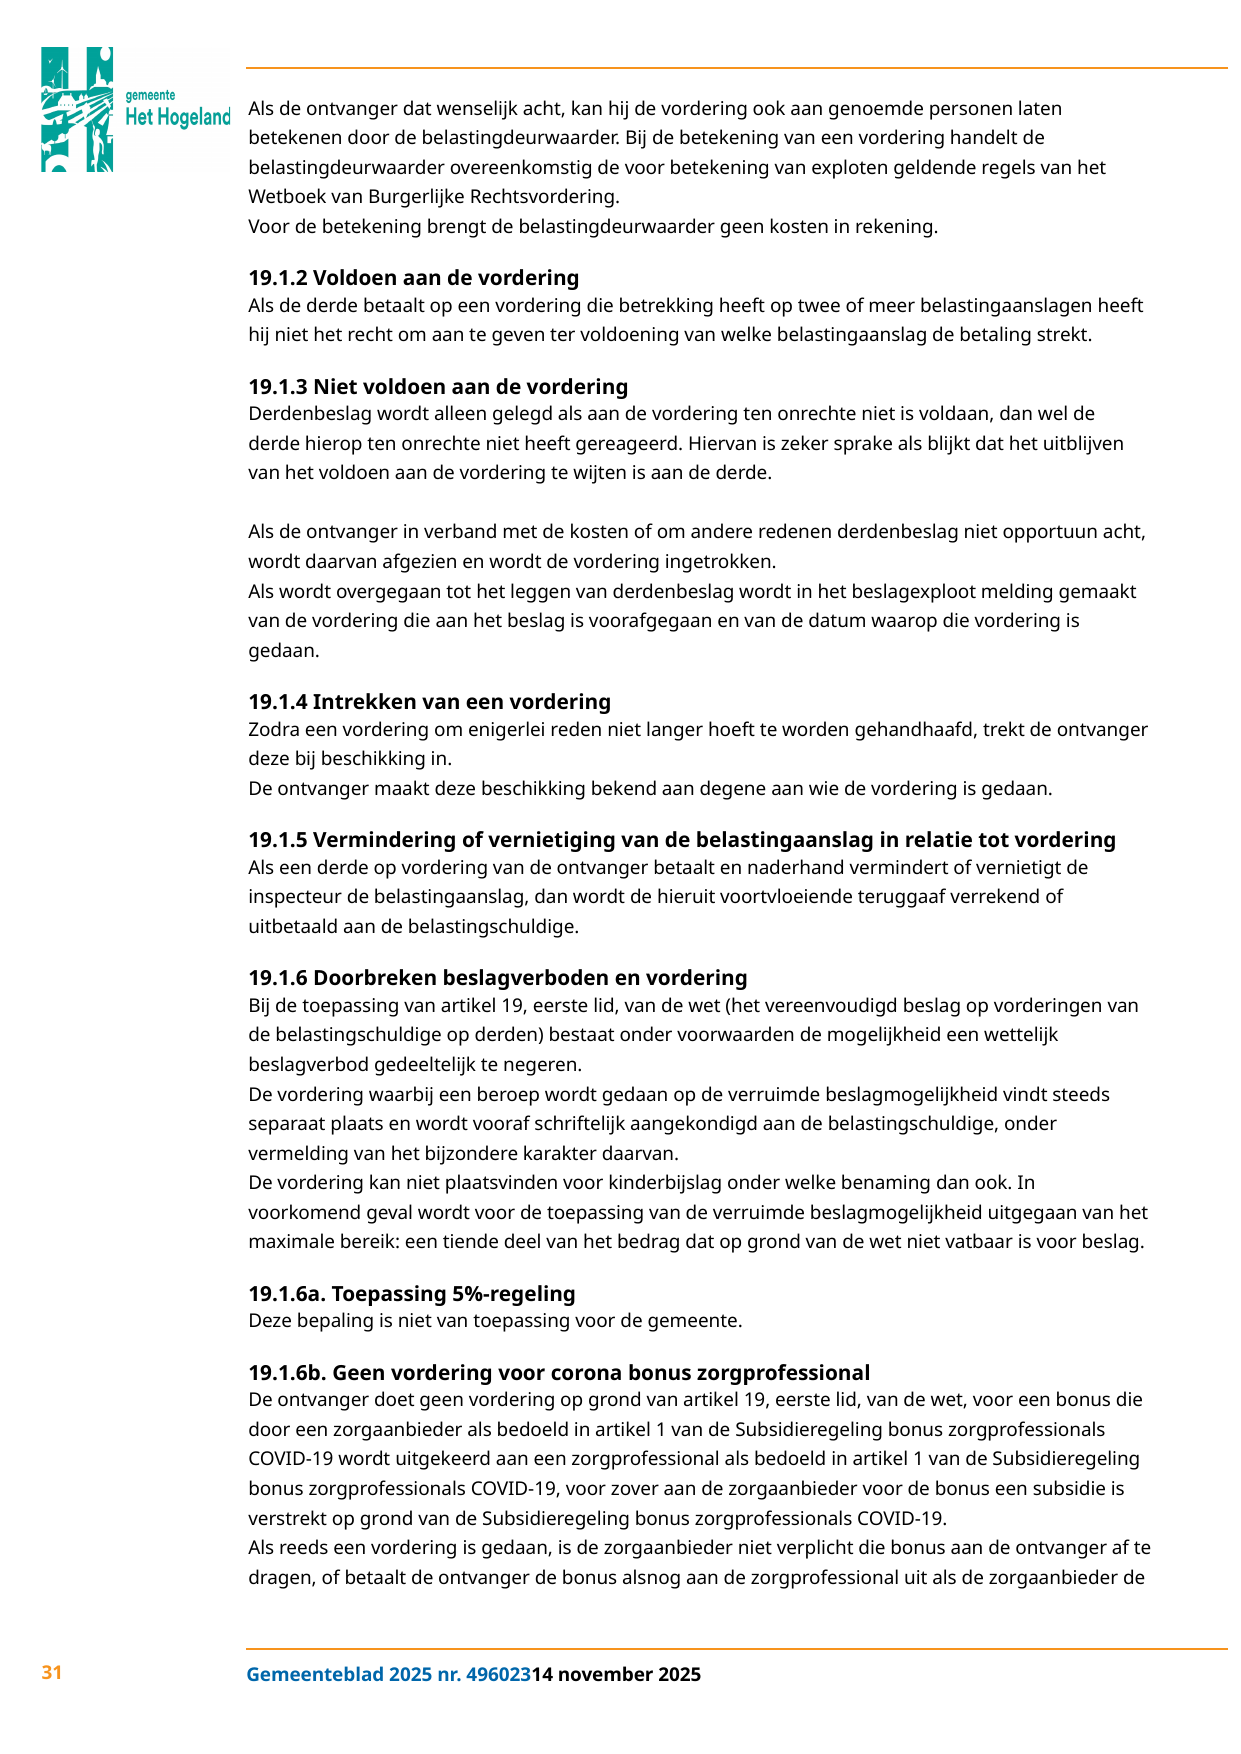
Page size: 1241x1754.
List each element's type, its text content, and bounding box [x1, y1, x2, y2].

text Als wordt overgegaan tot het leggen van derdenbeslag wordt in het beslagexploot melding gemaakt van de vordering die aan het beslag is voorafgegaan en van de datum waarop die vordering is gedaan. [248, 578, 1152, 663]
text De vordering waarbij een beroep wordt gedaan op de verruimde beslagmogelijkheid vindt steeds separaat plaats en wordt vooraf schriftelijk aangekondigd aan de belastingschuldige, onder vermelding van het bijzondere karakter daarvan. [248, 1081, 1152, 1166]
text 19.1.5 Vermindering of vernietiging van de belastingaanslag in relatie tot vordering [248, 826, 1152, 854]
text 19.1.2 Voldoen aan de vordering [248, 263, 1152, 292]
text Als de ontvanger dat wenselijk acht, kan hij de vordering ook aan genoemde personen laten betekenen door de belastingdeurwaarder. Bij de betekening van een vordering handelt de belastingdeurwaarder overeenkomstig de voor betekening van exploten geldende regels van het Wetboek van Burgerlijke Rechtsvordering. [248, 95, 1152, 209]
text Voor de betekening brengt de belastingdeurwaarder geen kosten in rekening. [248, 213, 1152, 239]
text De ontvanger doet geen vordering op grond van artikel 19, eerste lid, van de wet, voor een bonus die door een zorgaanbieder als bedoeld in artikel 1 van de Subsidieregeling bonus zorgprofessionals COVID-19 wordt uitgekeerd aan een zorgprofessional als bedoeld in artikel 1 van de Subsidieregeling bonus zorgprofessionals COVID-19, voor zover aan de zorgaanbieder voor de bonus een subsidie is verstrekt op grond van de Subsidieregeling bonus zorgprofessionals COVID-19. [248, 1386, 1152, 1530]
text Als reeds een vordering is gedaan, is de zorgaanbieder niet verplicht die bonus aan de ontvanger af te dragen, of betaalt de ontvanger de bonus alsnog aan de zorgprofessional uit als de zorgaanbieder de [248, 1534, 1152, 1589]
text 19.1.4 Intrekken van een vordering [248, 687, 1152, 716]
text De vordering kan niet plaatsvinden voor kinderbijslag onder welke benaming dan ook. In voorkomend geval wordt voor de toepassing van de verruimde beslagmogelijkheid uitgegaan van het maximale bereik: een tiende deel van het bedrag dat op grond van de wet niet vatbaar is voor beslag. [248, 1169, 1152, 1254]
text 19.1.3 Niet voldoen aan de vordering [248, 372, 1152, 400]
text Als een derde op vordering van de ontvanger betaalt en naderhand vermindert of vernietigt de inspecteur de belastingaanslag, dan wordt de hieruit voortvloeiende teruggaaf verrekend of uitbetaald aan de belastingschuldige. [248, 854, 1152, 939]
picture [41, 47, 231, 172]
text Zodra een vordering om enigerlei reden niet langer hoeft te worden gehandhaafd, trekt de ontvanger deze bij beschikking in. [248, 716, 1152, 771]
text Bij de toepassing van artikel 19, eerste lid, van de wet (het vereenvoudigd beslag op vorderingen van de belastingschuldige op derden) bestaat onder voorwaarden de mogelijkheid een wettelijk beslagverbod gedeeltelijk te negeren. [248, 992, 1152, 1077]
text 19.1.6a. Toepassing 5%-regeling [248, 1279, 1152, 1307]
text De ontvanger maakt deze beschikking bekend aan degene aan wie de vordering is gedaan. [248, 775, 1152, 801]
text 19.1.6b. Geen vordering voor corona bonus zorgprofessional [248, 1358, 1152, 1386]
text Deze bepaling is niet van toepassing voor de gemeente. [248, 1307, 1152, 1333]
text Als de ontvanger in verband met de kosten of om andere redenen derdenbeslag niet opportuun acht, wordt daarvan afgezien en wordt de vordering ingetrokken. [248, 519, 1152, 574]
text 19.1.6 Doorbreken beslagverboden en vordering [248, 963, 1152, 992]
text Als de derde betaalt op een vordering die betrekking heeft op twee of meer belastingaanslagen heeft hij niet het recht om aan te geven ter voldoening van welke belastingaanslag de betaling strekt. [248, 292, 1152, 347]
text Derdenbeslag wordt alleen gelegd als aan de vordering ten onrechte niet is voldaan, dan wel de derde hierop ten onrechte niet heeft gereageerd. Hiervan is zeker sprake als blijkt dat het uitblijven van het voldoen aan de vordering te wijten is aan de derde. [248, 400, 1152, 485]
